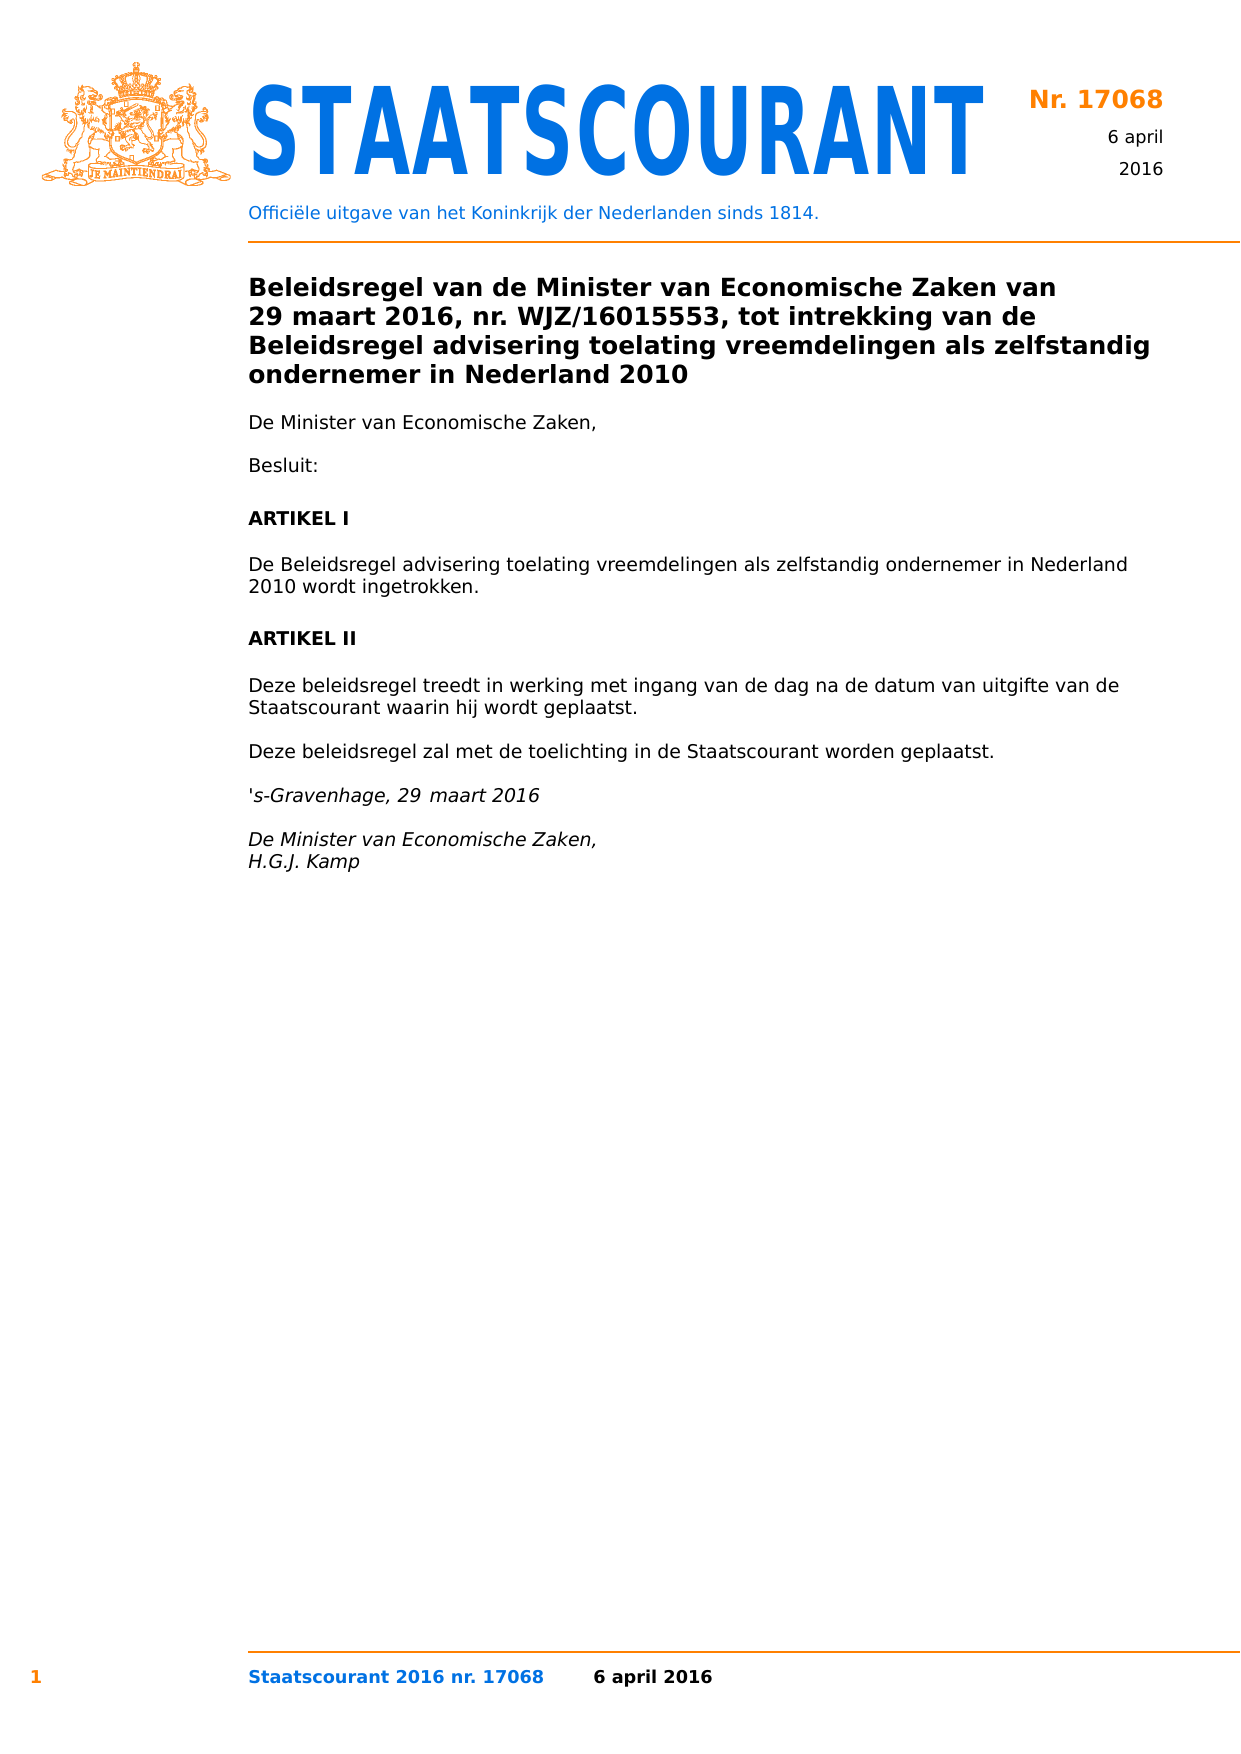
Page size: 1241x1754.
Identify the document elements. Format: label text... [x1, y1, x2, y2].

table_cell Officiële uitgave van het Koninkrijk der Nederlanden sinds 1814. [248, 203, 1240, 241]
text 's-Gravenhage, 29 maart 2016 [248, 785, 1163, 807]
table_header STAATSCOURANT [248, 62, 998, 203]
table_cell 6 april [998, 121, 1240, 153]
text De Minister van Economische Zaken, H.G.J. Kamp [248, 829, 1163, 873]
table_header [25, 62, 248, 241]
text Besluit: [248, 455, 1163, 477]
subtitle ARTIKEL II [248, 628, 1163, 650]
table_header Nr. 17068 [998, 62, 1240, 121]
picture [41, 62, 231, 186]
text De Beleidsregel advisering toelating vreemdelingen als zelfstandig ondernemer in Nederland 2010 wordt ingetrokken. [248, 554, 1163, 598]
subtitle ARTIKEL I [248, 507, 1163, 529]
text Deze beleidsregel zal met de toelichting in de Staatscourant worden geplaatst. [248, 741, 1163, 763]
text Deze beleidsregel treedt in werking met ingang van de dag na de datum van uitgifte van de Staatscourant waarin hij wordt geplaatst. [248, 675, 1163, 719]
table_cell 2016 [998, 153, 1240, 203]
subtitle Beleidsregel van de Minister van Economische Zaken van 29 maart 2016, nr. WJZ/16015553, tot intrekking van de Beleidsregel advisering toelating vreemdelingen als zelfstandig ondernemer in Nederland 2010 [248, 273, 1163, 390]
text De Minister van Economische Zaken, [248, 412, 1163, 433]
